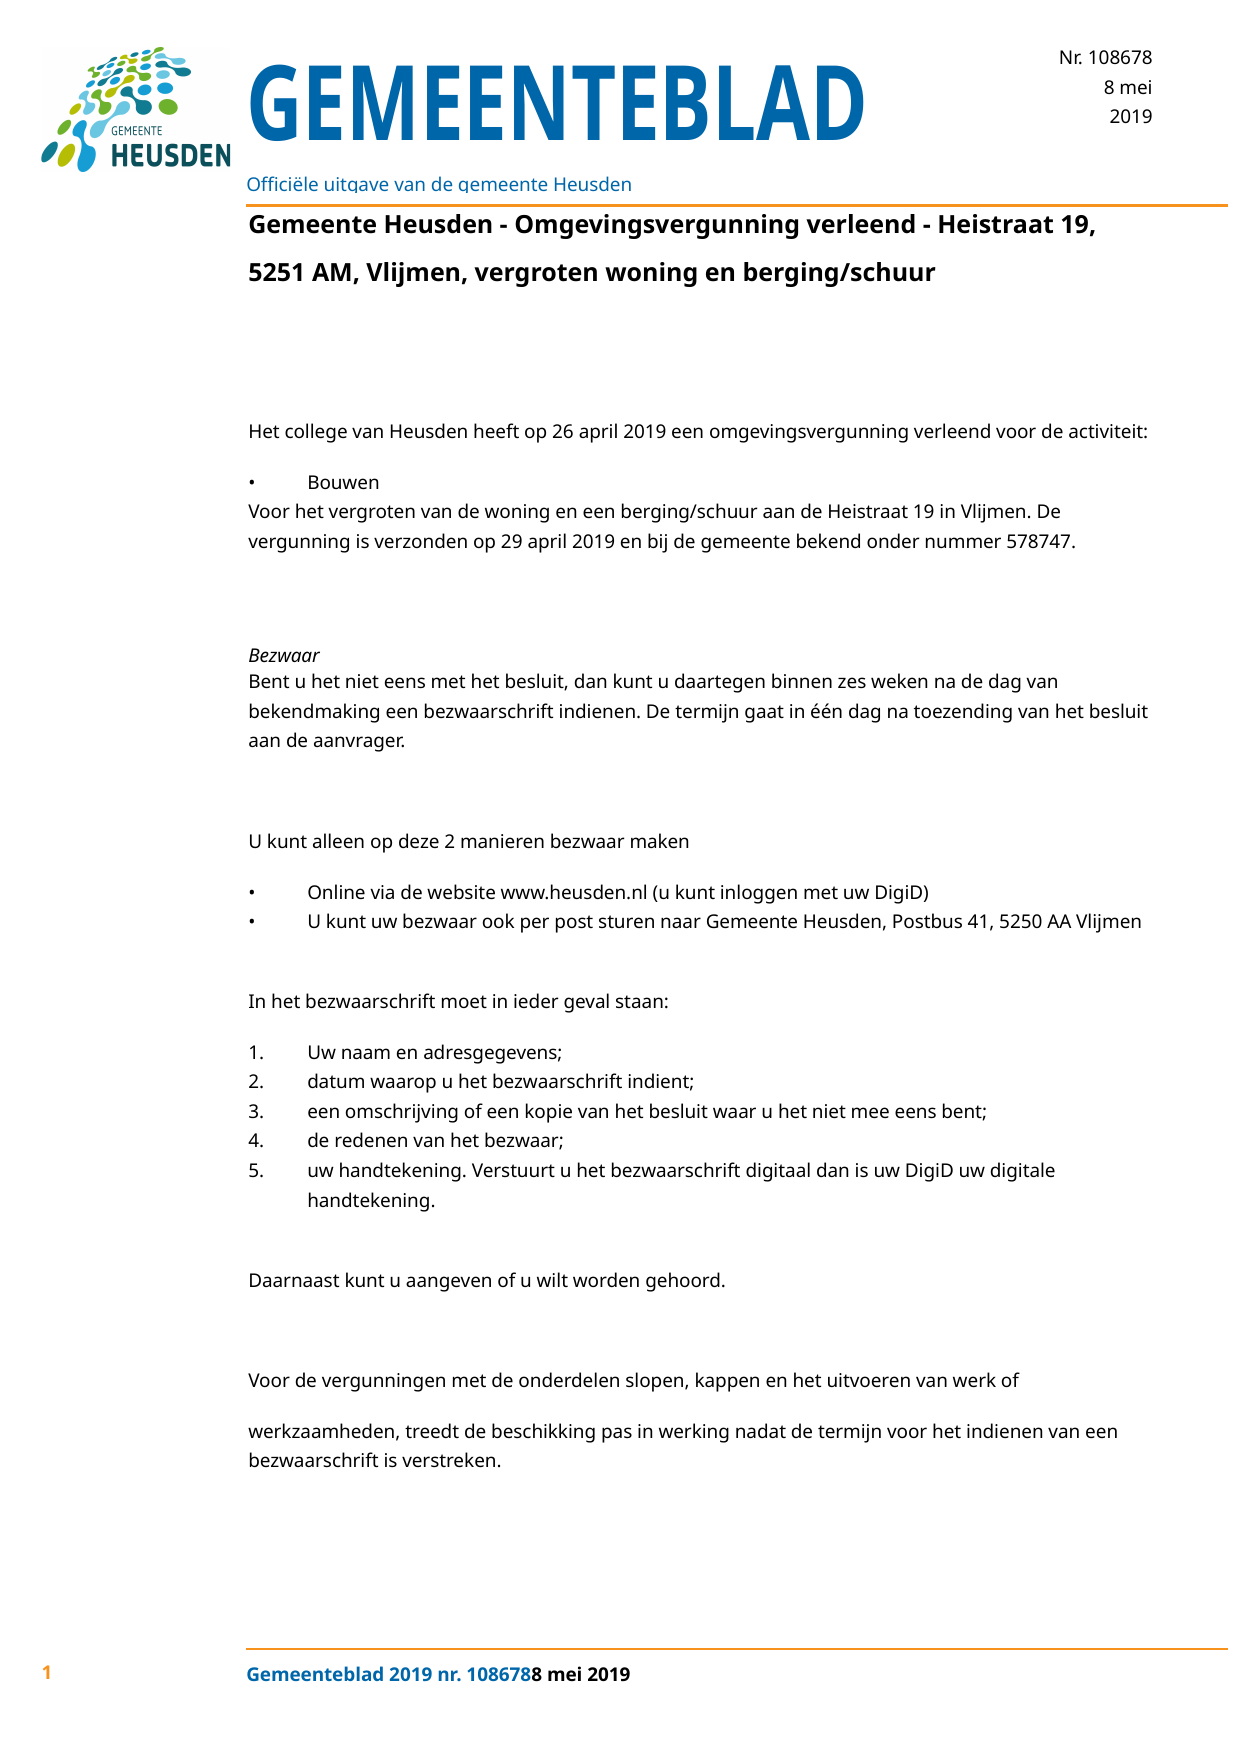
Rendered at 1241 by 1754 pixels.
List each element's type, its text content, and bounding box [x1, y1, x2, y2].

text Voor de vergunningen met de onderdelen slopen, kappen en het uitvoeren van werk of [248, 1368, 1152, 1393]
list Uw naam en adresgegevens; [248, 1039, 1152, 1064]
list Bouwen [248, 469, 1152, 495]
list Online via de website www.heusden.nl (u kunt inloggen met uw DigiD) [248, 879, 1152, 904]
text In het bezwaarschrift moet in ieder geval staan: [248, 988, 1152, 1014]
list uw handtekening. Verstuurt u het bezwaarschrift digitaal dan is uw DigiD uw digitale handtekening. [248, 1157, 1152, 1212]
text Bent u het niet eens met het besluit, dan kunt u daartegen binnen zes weken na de dag van bekendmaking een bezwaarschrift indienen. De termijn gaat in één dag na toezending van het besluit aan de aanvrager. [248, 668, 1152, 753]
text Het college van Heusden heeft op 26 april 2019 een omgevingsvergunning verleend voor de activiteit: [248, 419, 1152, 444]
text Bezwaar [248, 643, 1152, 668]
list een omschrijving of een kopie van het besluit waar u het niet mee eens bent; [248, 1098, 1152, 1124]
list datum waarop u het bezwaarschrift indient; [248, 1068, 1152, 1094]
text Voor het vergroten van de woning en een berging/schuur aan de Heistraat 19 in Vlijmen. De vergunning is verzonden op 29 april 2019 en bij de gemeente bekend onder nummer 578747. [248, 499, 1152, 554]
text Daarnaast kunt u aangeven of u wilt worden gehoord. [248, 1267, 1152, 1292]
list U kunt uw bezwaar ook per post sturen naar Gemeente Heusden, Postbus 41, 5250 AA Vlijmen [248, 908, 1152, 934]
list de redenen van het bezwaar; [248, 1128, 1152, 1153]
text U kunt alleen op deze 2 manieren bezwaar maken [248, 828, 1152, 854]
text werkzaamheden, treedt de beschikking pas in werking nadat de termijn voor het indienen van een bezwaarschrift is verstreken. [248, 1418, 1152, 1473]
picture [41, 47, 231, 172]
text Gemeente Heusden - Omgevingsvergunning verleend - Heistraat 19, 5251 AM, Vlijmen, vergroten woning en berging/schuur [248, 207, 1152, 288]
